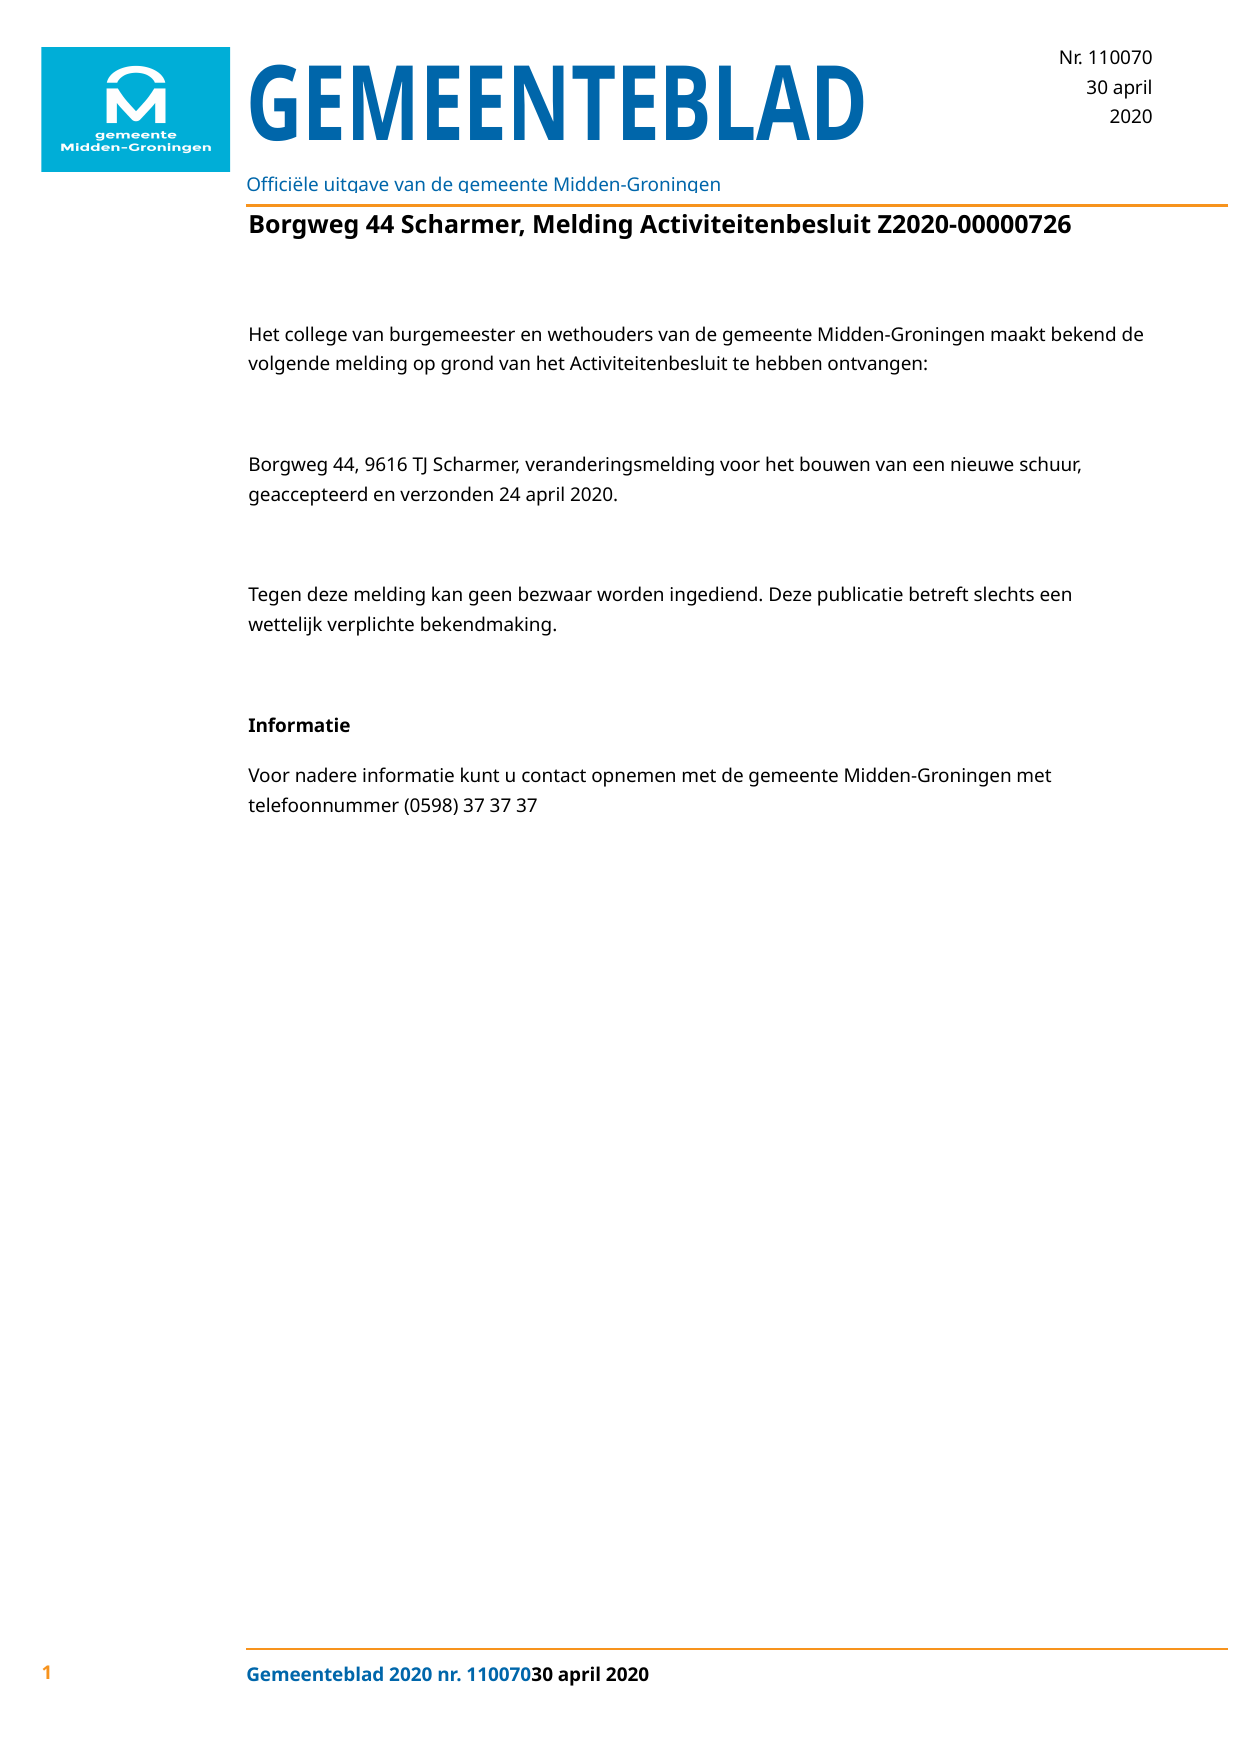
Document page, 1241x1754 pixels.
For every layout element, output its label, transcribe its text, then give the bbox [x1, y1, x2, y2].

text Het college van burgemeester en wethouders van de gemeente Midden-Groningen maakt bekend de volgende melding op grond van het Activiteitenbesluit te hebben ontvangen: [248, 321, 1152, 376]
text Borgweg 44 Scharmer, Melding Activiteitenbesluit Z2020-00000726 [248, 207, 1152, 241]
picture [107, 89, 165, 122]
text Informatie [248, 712, 1152, 738]
text Borgweg 44, 9616 TJ Scharmer, veranderingsmelding voor het bouwen van een nieuwe schuur, geaccepteerd en verzonden 24 april 2020. [248, 451, 1152, 506]
picture [108, 66, 164, 82]
text Voor nadere informatie kunt u contact opnemen met de gemeente Midden-Groningen met telefoonnummer (0598) 37 37 37 [248, 762, 1152, 818]
text Tegen deze melding kan geen bezwaar worden ingediend. Deze publicatie betreft slechts een wettelijk verplichte bekendmaking. [248, 582, 1152, 637]
picture [184, 146, 190, 153]
